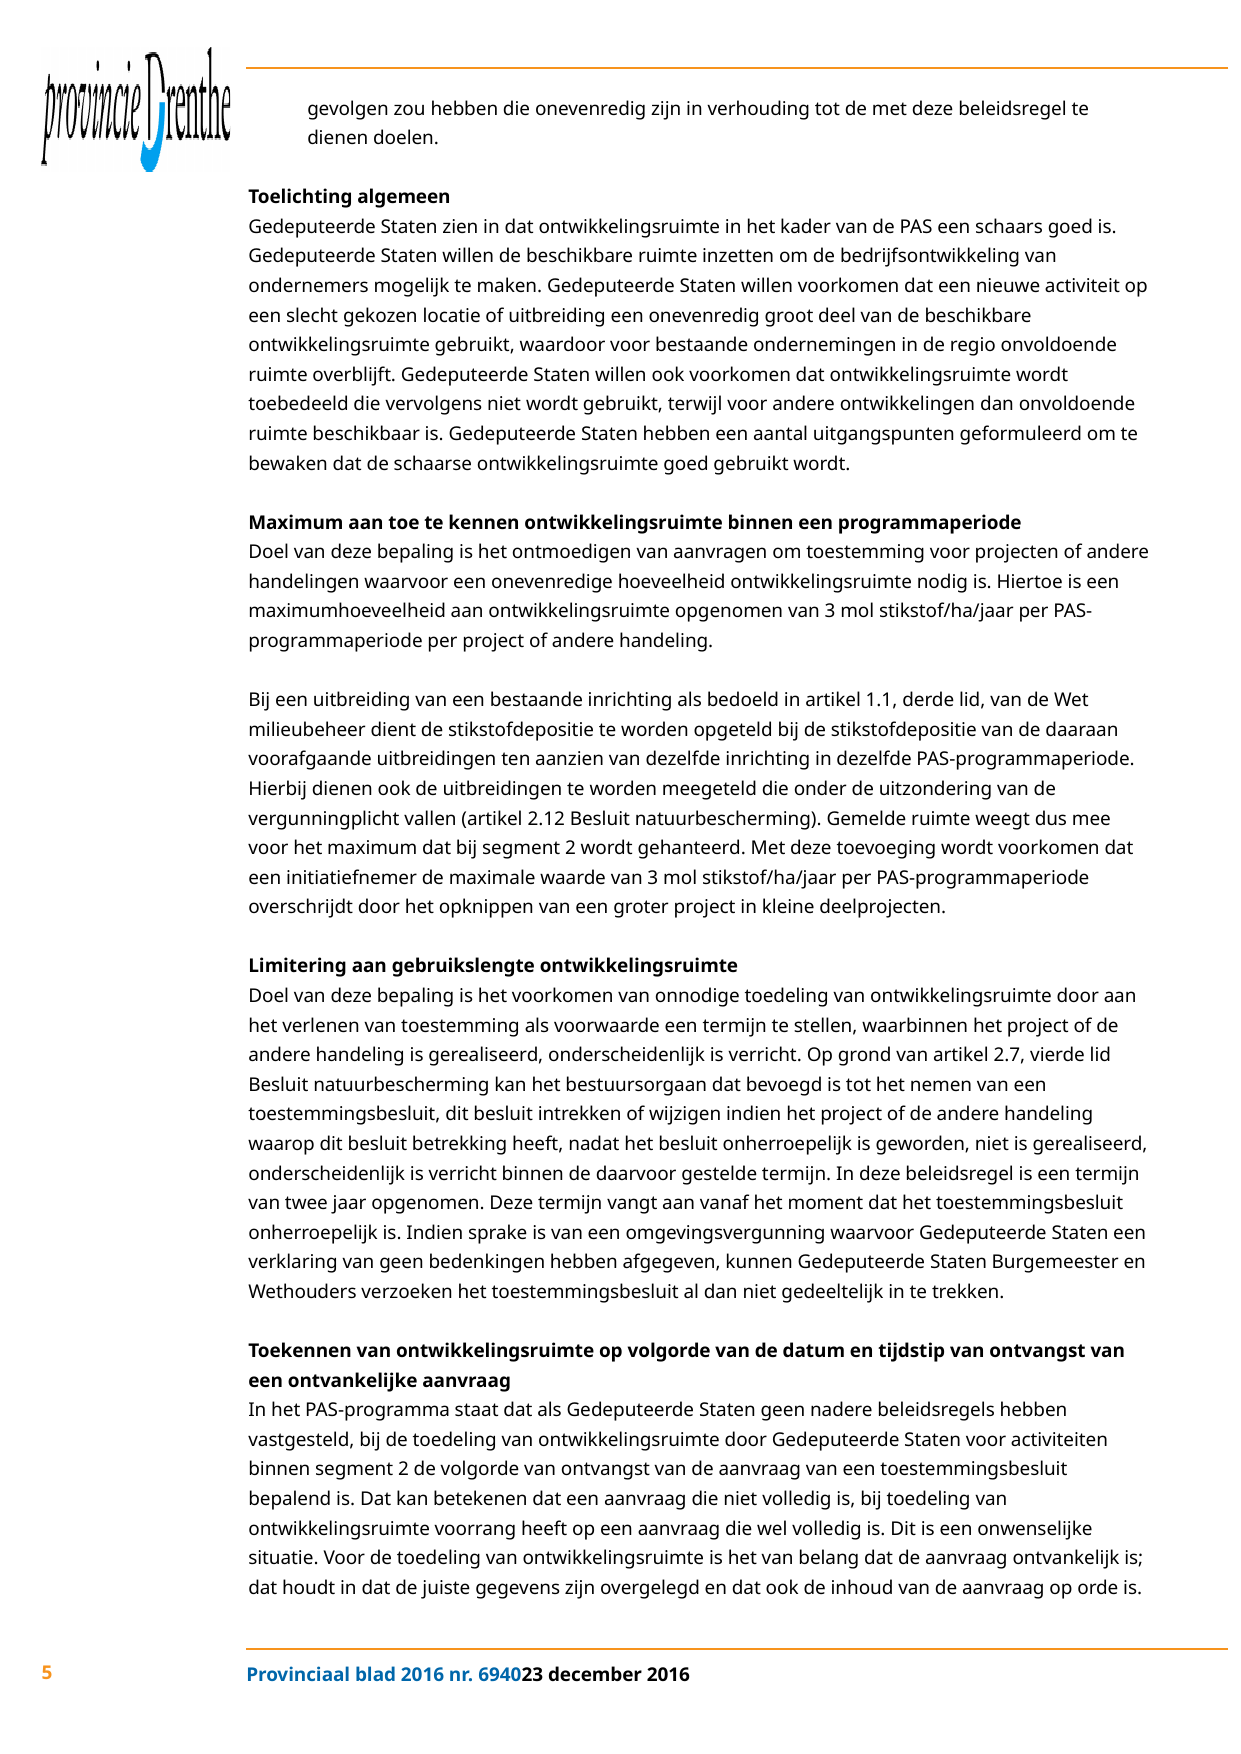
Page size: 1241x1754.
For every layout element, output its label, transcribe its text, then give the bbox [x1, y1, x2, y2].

picture [41, 47, 231, 172]
text Bij een uitbreiding van een bestaande inrichting als bedoeld in artikel 1.1, derde lid, van de Wet milieubeheer dient de stikstofdepositie te worden opgeteld bij de stikstofdepositie van de daaraan voorafgaande uitbreidingen ten aanzien van dezelfde inrichting in dezelfde PAS-programmaperiode. Hierbij dienen ook de uitbreidingen te worden meegeteld die onder de uitzondering van de vergunningplicht vallen (artikel 2.12 Besluit natuurbescherming). Gemelde ruimte weegt dus mee voor het maximum dat bij segment 2 wordt gehanteerd. Met deze toevoeging wordt voorkomen dat een initiatiefnemer de maximale waarde van 3 mol stikstof/ha/jaar per PAS-programmaperiode overschrijdt door het opknippen van een groter project in kleine deelprojecten. [248, 686, 1152, 919]
text Maximum aan toe te kennen ontwikkelingsruimte binnen een programmaperiode [248, 509, 1152, 535]
text Doel van deze bepaling is het ontmoedigen van aanvragen om toestemming voor projecten of andere handelingen waarvoor een onevenredige hoeveelheid ontwikkelingsruimte nodig is. Hiertoe is een maximumhoeveelheid aan ontwikkelingsruimte opgenomen van 3 mol stikstof/ha/jaar per PAS-programmaperiode per project of andere handeling. [248, 538, 1152, 653]
list gevolgen zou hebben die onevenredig zijn in verhouding tot de met deze beleidsregel te dienen doelen. [248, 95, 1152, 150]
text Gedeputeerde Staten zien in dat ontwikkelingsruimte in het kader van de PAS een schaars goed is. Gedeputeerde Staten willen de beschikbare ruimte inzetten om de bedrijfsontwikkeling van ondernemers mogelijk te maken. Gedeputeerde Staten willen voorkomen dat een nieuwe activiteit op een slecht gekozen locatie of uitbreiding een onevenredig groot deel van de beschikbare ontwikkelingsruimte gebruikt, waardoor voor bestaande ondernemingen in de regio onvoldoende ruimte overblijft. Gedeputeerde Staten willen ook voorkomen dat ontwikkelingsruimte wordt toebedeeld die vervolgens niet wordt gebruikt, terwijl voor andere ontwikkelingen dan onvoldoende ruimte beschikbaar is. Gedeputeerde Staten hebben een aantal uitgangspunten geformuleerd om te bewaken dat de schaarse ontwikkelingsruimte goed gebruikt wordt. [248, 213, 1152, 476]
text Doel van deze bepaling is het voorkomen van onnodige toedeling van ontwikkelingsruimte door aan het verlenen van toestemming als voorwaarde een termijn te stellen, waarbinnen het project of de andere handeling is gerealiseerd, onderscheidenlijk is verricht. Op grond van artikel 2.7, vierde lid Besluit natuurbescherming kan het bestuursorgaan dat bevoegd is tot het nemen van een toestemmingsbesluit, dit besluit intrekken of wijzigen indien het project of de andere handeling waarop dit besluit betrekking heeft, nadat het besluit onherroepelijk is geworden, niet is gerealiseerd, onderscheidenlijk is verricht binnen de daarvoor gestelde termijn. In deze beleidsregel is een termijn van twee jaar opgenomen. Deze termijn vangt aan vanaf het moment dat het toestemmingsbesluit onherroepelijk is. Indien sprake is van een omgevingsvergunning waarvoor Gedeputeerde Staten een verklaring van geen bedenkingen hebben afgegeven, kunnen Gedeputeerde Staten Burgemeester en Wethouders verzoeken het toestemmingsbesluit al dan niet gedeeltelijk in te trekken. [248, 982, 1152, 1304]
text Limitering aan gebruikslengte ontwikkelingsruimte [248, 953, 1152, 978]
text In het PAS-programma staat dat als Gedeputeerde Staten geen nadere beleidsregels hebben vastgesteld, bij de toedeling van ontwikkelingsruimte door Gedeputeerde Staten voor activiteiten binnen segment 2 de volgorde van ontvangst van de aanvraag van een toestemmingsbesluit bepalend is. Dat kan betekenen dat een aanvraag die niet volledig is, bij toedeling van ontwikkelingsruimte voorrang heeft op een aanvraag die wel volledig is. Dit is een onwenselijke situatie. Voor de toedeling van ontwikkelingsruimte is het van belang dat de aanvraag ontvankelijk is; dat houdt in dat de juiste gegevens zijn overgelegd en dat ook de inhoud van de aanvraag op orde is. [248, 1396, 1152, 1600]
text Toekennen van ontwikkelingsruimte op volgorde van de datum en tijdstip van ontvangst van een ontvankelijke aanvraag [248, 1337, 1152, 1393]
text Toelichting algemeen [248, 183, 1152, 209]
